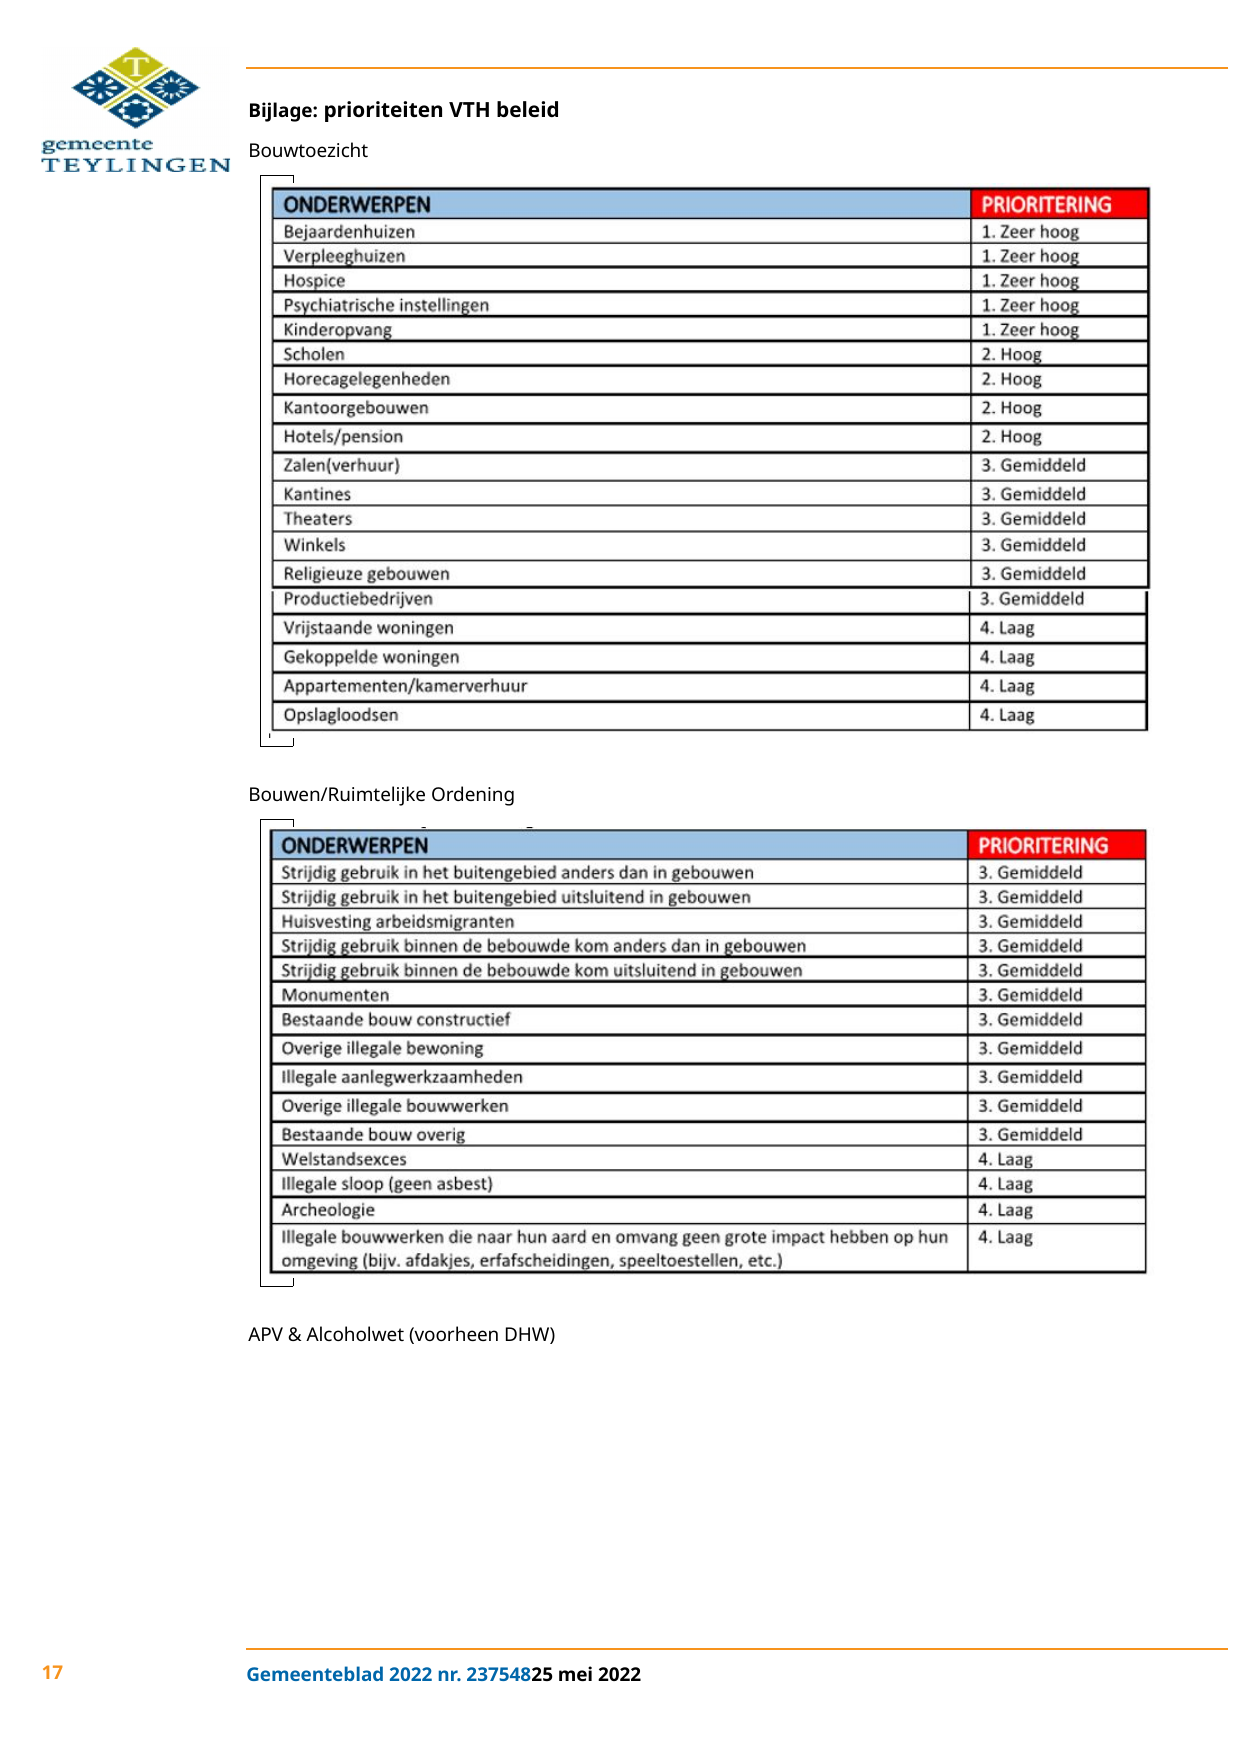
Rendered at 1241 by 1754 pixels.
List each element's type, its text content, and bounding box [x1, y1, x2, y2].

text Bouwen/Ruimtelijke Ordening [248, 781, 1152, 807]
text Bouwtoezicht [248, 137, 1152, 163]
picture [268, 183, 1155, 738]
text APV & Alcoholwet (voorheen DHW) [248, 1321, 1152, 1347]
picture [268, 827, 1155, 1278]
text Bijlage: prioriteiten VTH beleid [248, 95, 1152, 123]
picture [41, 47, 231, 172]
